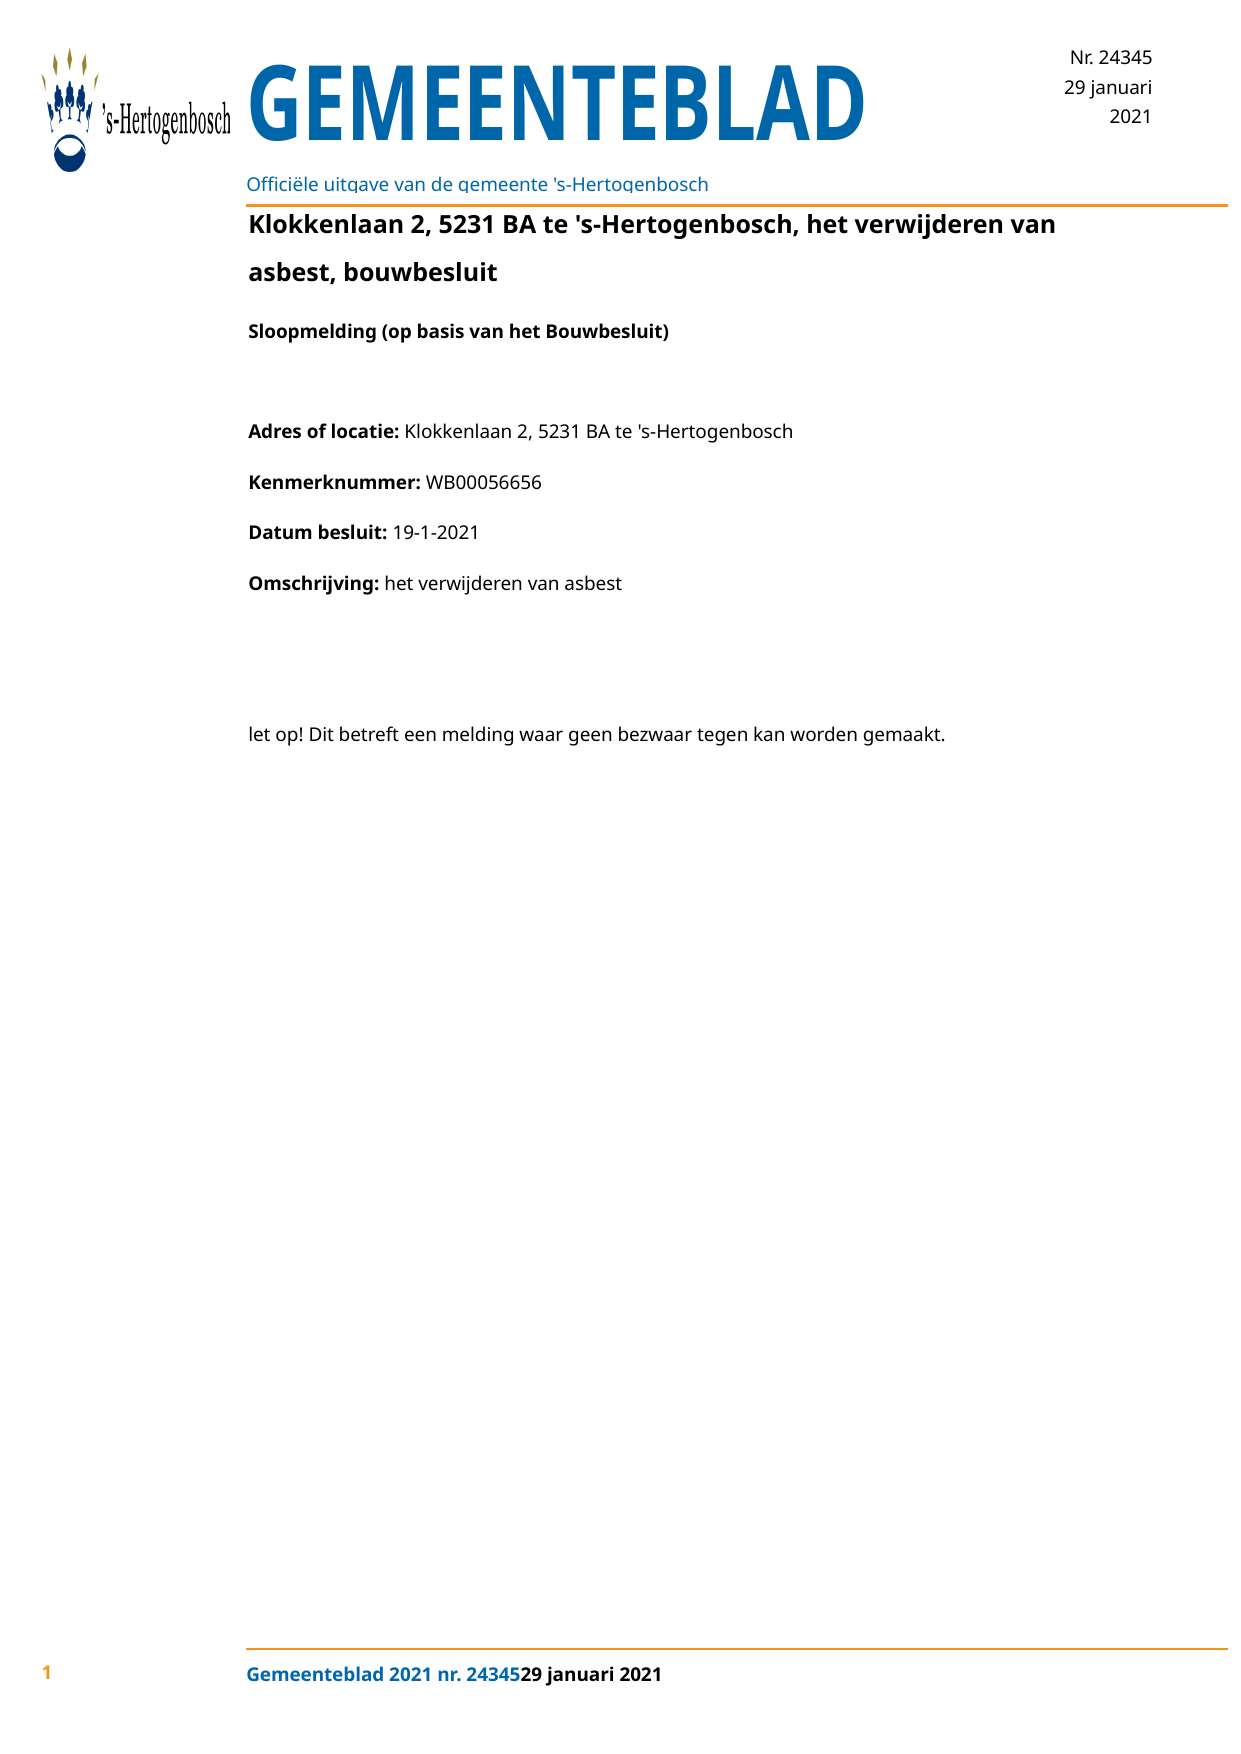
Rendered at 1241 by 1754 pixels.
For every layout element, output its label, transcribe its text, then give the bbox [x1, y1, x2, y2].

text Klokkenlaan 2, 5231 BA te 's-Hertogenbosch, het verwijderen van asbest, bouwbesluit [248, 207, 1152, 288]
text let op! Dit betreft een melding waar geen bezwaar tegen kan worden gemaakt. [248, 721, 1152, 747]
text Datum besluit: 19-1-2021 [248, 519, 1152, 545]
text Kenmerknummer: WB00056656 [248, 469, 1152, 495]
text Sloopmelding (op basis van het Bouwbesluit) [248, 318, 1152, 344]
text Adres of locatie: Klokkenlaan 2, 5231 BA te 's-Hertogenbosch [248, 419, 1152, 444]
picture [41, 47, 231, 172]
text Omschrijving: het verwijderen van asbest [248, 570, 1152, 596]
